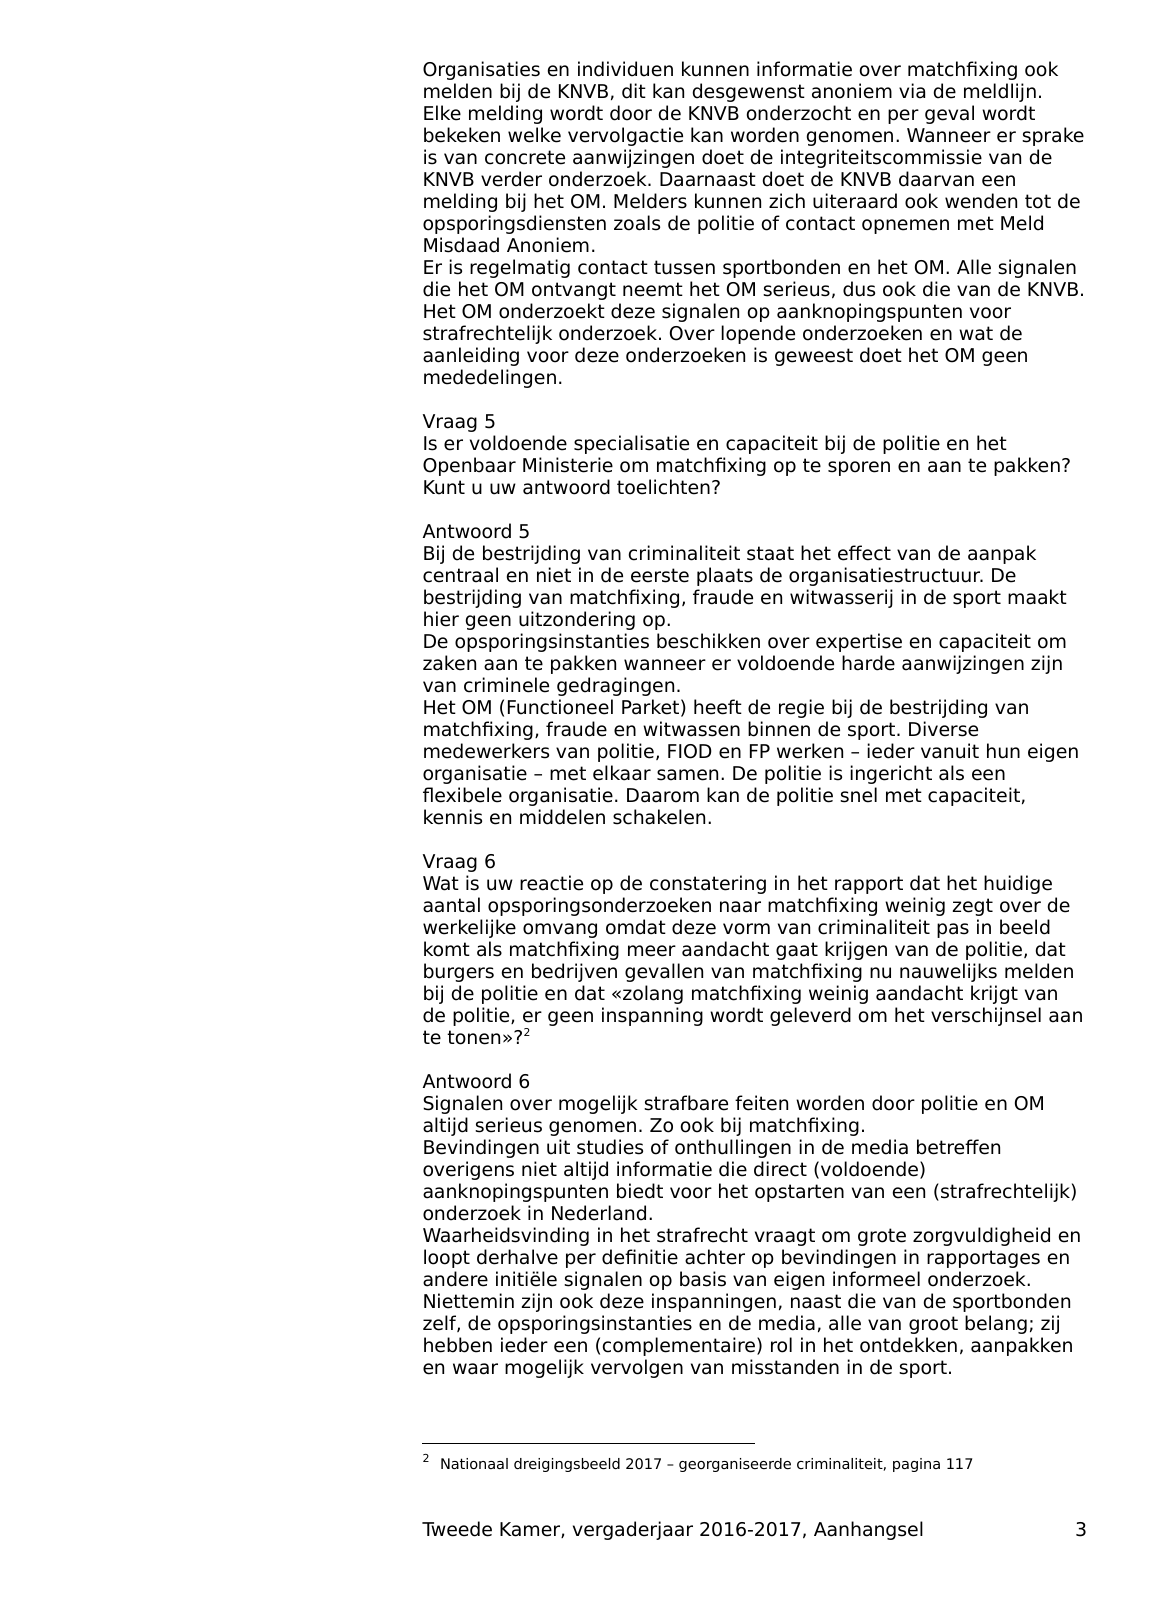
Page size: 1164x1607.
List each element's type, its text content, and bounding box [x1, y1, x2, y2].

text Vraag 5 [422, 411, 1087, 433]
text Waarheidsvinding in het strafrecht vraagt om grote zorgvuldigheid en loopt derhalve per definitie achter op bevindingen in rapportages en andere initiële signalen op basis van eigen informeel onderzoek. [422, 1225, 1087, 1291]
text Wat is uw reactie op de constatering in het rapport dat het huidige aantal opsporingsonderzoeken naar matchfixing weinig zegt over de werkelijke omvang omdat deze vorm van criminaliteit pas in beeld komt als matchfixing meer aandacht gaat krijgen van de politie, dat burgers en bedrijven gevallen van matchfixing nu nauwelijks melden bij de politie en dat «zolang matchfixing weinig aandacht krijgt van de politie, er geen inspanning wordt geleverd om het verschijnsel aan te tonen»? [422, 873, 1087, 1049]
text De opsporingsinstanties beschikken over expertise en capaciteit om zaken aan te pakken wanneer er voldoende harde aanwijzingen zijn van criminele gedragingen. [422, 631, 1087, 697]
text Het OM (Functioneel Parket) heeft de regie bij de bestrijding van matchfixing, fraude en witwassen binnen de sport. Diverse medewerkers van politie, FIOD en FP werken – ieder vanuit hun eigen organisatie – met elkaar samen. De politie is ingericht als een flexibele organisatie. Daarom kan de politie snel met capaciteit, kennis en middelen schakelen. [422, 697, 1087, 829]
text Vraag 6 [422, 851, 1087, 873]
text Bevindingen uit studies of onthullingen in de media betreffen overigens niet altijd informatie die direct (voldoende) aanknopingspunten biedt voor het opstarten van een (strafrechtelijk) onderzoek in Nederland. [422, 1137, 1087, 1225]
text Antwoord 6 [422, 1071, 1087, 1093]
text Nationaal dreigingsbeeld 2017 – georganiseerde criminaliteit, pagina 117 [422, 1452, 1087, 1474]
text Antwoord 5 [422, 521, 1087, 543]
text Bij de bestrijding van criminaliteit staat het effect van de aanpak centraal en niet in de eerste plaats de organisatiestructuur. De bestrijding van matchfixing, fraude en witwasserij in de sport maakt hier geen uitzondering op. [422, 543, 1087, 631]
text Organisaties en individuen kunnen informatie over matchfixing ook melden bij de KNVB, dit kan desgewenst anoniem via de meldlijn. Elke melding wordt door de KNVB onderzocht en per geval wordt bekeken welke vervolgactie kan worden genomen. Wanneer er sprake is van concrete aanwijzingen doet de integriteitscommissie van de KNVB verder onderzoek. Daarnaast doet de KNVB daarvan een melding bij het OM. Melders kunnen zich uiteraard ook wenden tot de opsporingsdiensten zoals de politie of contact opnemen met Meld Misdaad Anoniem. [422, 59, 1087, 257]
text Is er voldoende specialisatie en capaciteit bij de politie en het Openbaar Ministerie om matchfixing op te sporen en aan te pakken? Kunt u uw antwoord toelichten? [422, 433, 1087, 499]
text Er is regelmatig contact tussen sportbonden en het OM. Alle signalen die het OM ontvangt neemt het OM serieus, dus ook die van de KNVB. Het OM onderzoekt deze signalen op aanknopingspunten voor strafrechtelijk onderzoek. Over lopende onderzoeken en wat de aanleiding voor deze onderzoeken is geweest doet het OM geen mededelingen. [422, 257, 1087, 389]
text Niettemin zijn ook deze inspanningen, naast die van de sportbonden zelf, de opsporingsinstanties en de media, alle van groot belang; zij hebben ieder een (complementaire) rol in het ontdekken, aanpakken en waar mogelijk vervolgen van misstanden in de sport. [422, 1291, 1087, 1379]
text Signalen over mogelijk strafbare feiten worden door politie en OM altijd serieus genomen. Zo ook bij matchfixing. [422, 1093, 1087, 1137]
